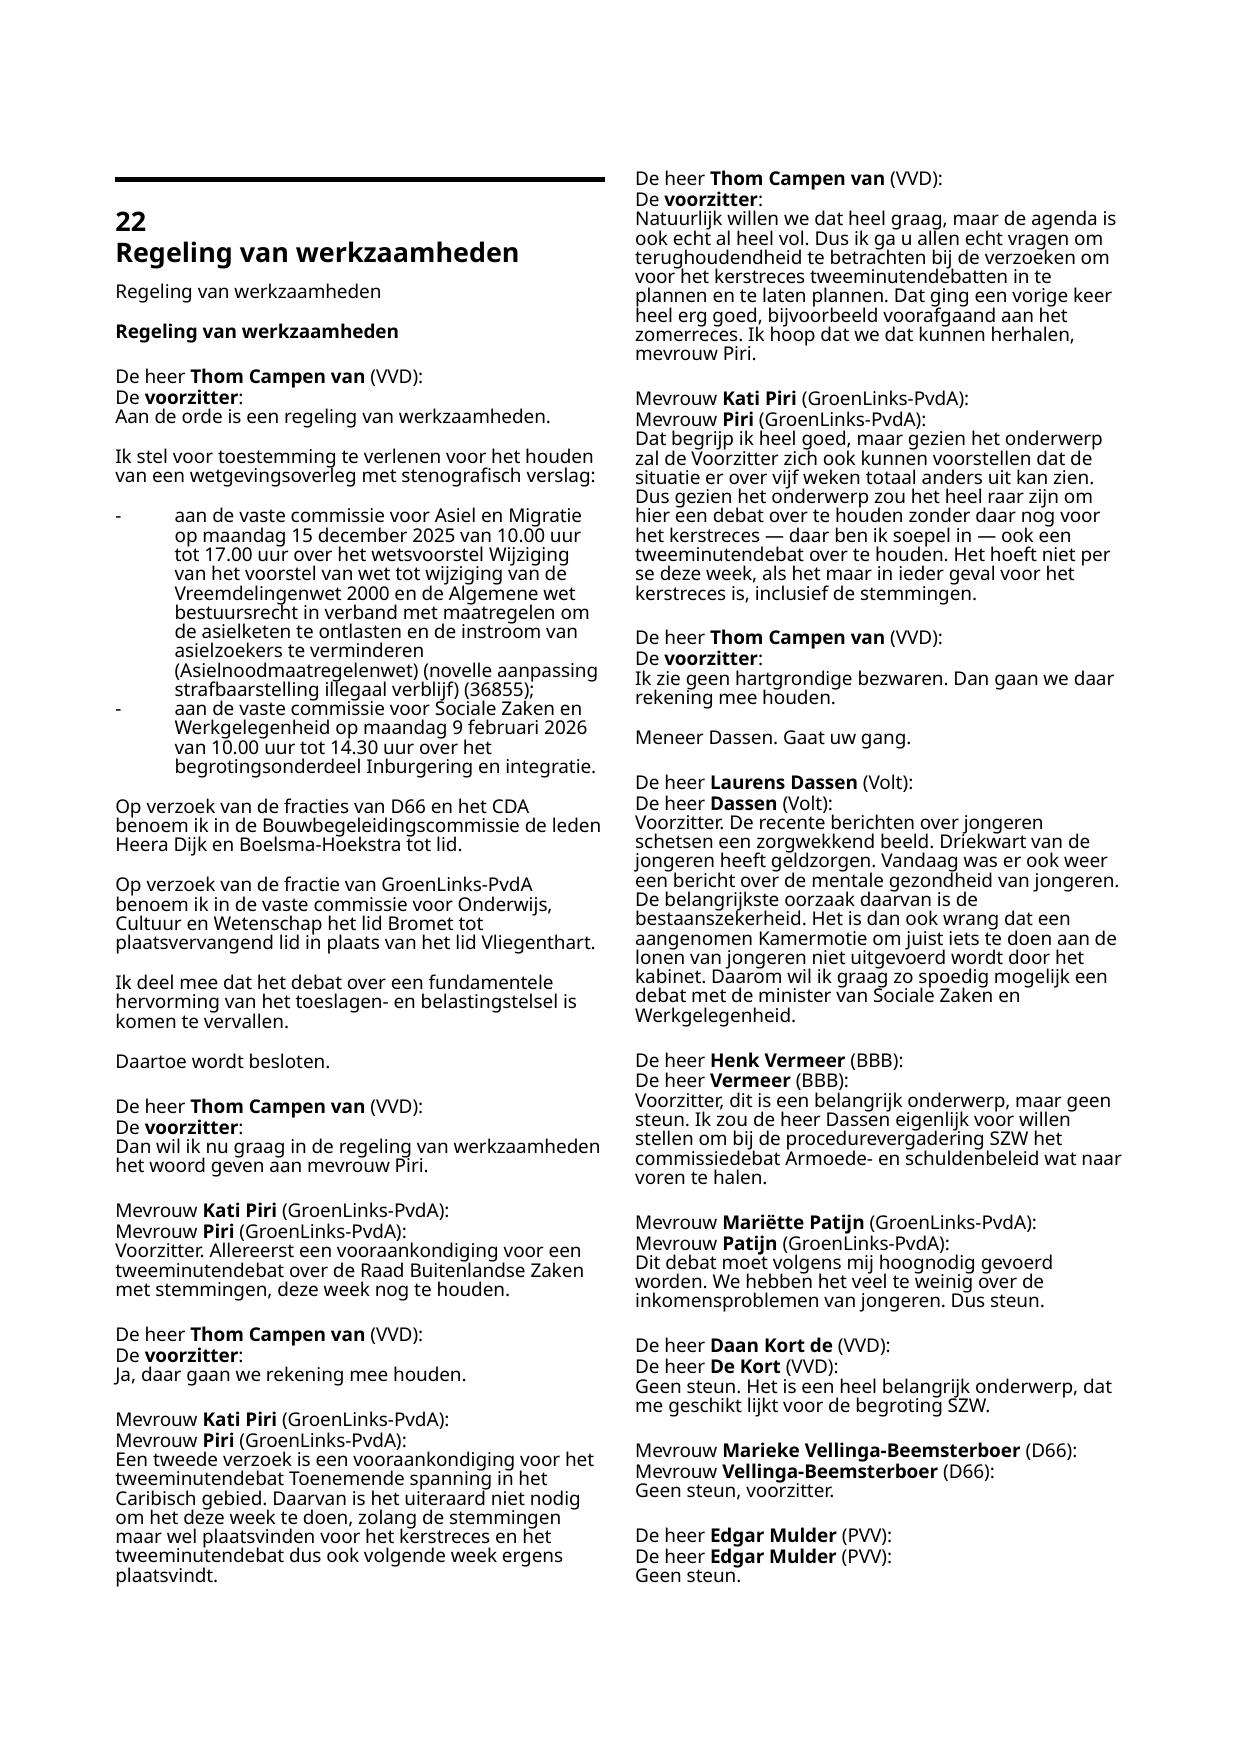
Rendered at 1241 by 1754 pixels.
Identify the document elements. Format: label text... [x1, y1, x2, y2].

text De heer Edgar Mulder (PVV): [635, 1522, 1125, 1548]
text De heer Daan Kort de (VVD): [635, 1333, 1125, 1358]
text De voorzitter: [115, 1347, 605, 1366]
text Regeling van werkzaamheden [115, 283, 605, 302]
text Op verzoek van de fractie van GroenLinks-PvdA benoem ik in de vaste commissie voor Onderwijs, Cultuur en Wetenschap het lid Bromet tot plaatsvervangend lid in plaats van het lid Vliegenthart. [115, 876, 605, 953]
text Meneer Dassen. Gaat uw gang. [635, 729, 1125, 748]
text Regeling van werkzaamheden [115, 239, 605, 283]
text De heer Laurens Dassen (Volt): [635, 769, 1125, 795]
text De heer Thom Campen van (VVD): [635, 624, 1125, 650]
text Daartoe wordt besloten. [115, 1053, 605, 1072]
text De heer Henk Vermeer (BBB): [635, 1047, 1125, 1072]
text De heer Thom Campen van (VVD): [115, 1093, 605, 1119]
text De heer Thom Campen van (VVD): [635, 165, 1125, 191]
text 22 [115, 203, 605, 239]
text Dit debat moet volgens mij hoognodig gevoerd worden. We hebben het veel te weinig over de inkomensproblemen van jongeren. Dus steun. [635, 1254, 1125, 1312]
text Voorzitter. Allereerst een vooraankondiging voor een tweeminutendebat over de Raad Buitenlandse Zaken met stemmingen, deze week nog te houden. [115, 1242, 605, 1300]
text Op verzoek van de fracties van D66 en het CDA benoem ik in de Bouwbegeleidingscommissie de leden Heera Dijk en Boelsma-Hoekstra tot lid. [115, 798, 605, 856]
text De heer De Kort (VVD): [635, 1358, 1125, 1378]
text De voorzitter: [115, 1119, 605, 1138]
text Voorzitter. De recente berichten over jongeren schetsen een zorgwekkend beeld. Driekwart van de jongeren heeft geldzorgen. Vandaag was er ook weer een bericht over de mentale gezondheid van jongeren. De belangrijkste oorzaak daarvan is de bestaanszekerheid. Het is dan ook wrang dat een aangenomen Kamermotie om juist iets te doen aan de lonen van jongeren niet uitgevoerd wordt door het kabinet. Daarom wil ik graag zo spoedig mogelijk een debat met de minister van Sociale Zaken en Werkgelegenheid. [635, 814, 1125, 1026]
text Mevrouw Piri (GroenLinks-PvdA): [115, 1432, 605, 1451]
text De voorzitter: [635, 191, 1125, 210]
text Regeling van werkzaamheden [115, 323, 605, 342]
text Mevrouw Marieke Vellinga-Beemsterboer (D66): [635, 1437, 1125, 1463]
text Dat begrijp ik heel goed, maar gezien het onderwerp zal de Voorzitter zich ook kunnen voorstellen dat de situatie er over vijf weken totaal anders uit kan zien. Dus gezien het onderwerp zou het heel raar zijn om hier een debat over te houden zonder daar nog voor het kerstreces — daar ben ik soepel in — ook een tweeminutendebat over te houden. Het hoeft niet per se deze week, als het maar in ieder geval voor het kerstreces is, inclusief de stemmingen. [635, 430, 1125, 604]
text Mevrouw Patijn (GroenLinks-PvdA): [635, 1235, 1125, 1254]
text Ik deel mee dat het debat over een fundamentele hervorming van het toeslagen- en belastingstelsel is komen te vervallen. [115, 974, 605, 1032]
text Aan de orde is een regeling van werkzaamheden. [115, 408, 605, 427]
text Een tweede verzoek is een vooraankondiging voor het tweeminutendebat Toenemende spanning in het Caribisch gebied. Daarvan is het uiteraard niet nodig om het deze week te doen, zolang de stemmingen maar wel plaatsvinden voor het kerstreces en het tweeminutendebat dus ook volgende week ergens plaatsvindt. [115, 1451, 605, 1586]
text De voorzitter: [115, 389, 605, 408]
text De heer Thom Campen van (VVD): [115, 1321, 605, 1347]
text Mevrouw Mariëtte Patijn (GroenLinks-PvdA): [635, 1209, 1125, 1235]
text Dan wil ik nu graag in de regeling van werkzaamheden het woord geven aan mevrouw Piri. [115, 1138, 605, 1176]
text Geen steun. Het is een heel belangrijk onderwerp, dat me geschikt lijkt voor de begroting SZW. [635, 1378, 1125, 1416]
text Voorzitter, dit is een belangrijk onderwerp, maar geen steun. Ik zou de heer Dassen eigenlijk voor willen stellen om bij de procedurevergadering SZW het commissiedebat Armoede- en schuldenbeleid wat naar voren te halen. [635, 1092, 1125, 1188]
text De heer Vermeer (BBB): [635, 1072, 1125, 1092]
text De voorzitter: [635, 650, 1125, 669]
text Natuurlijk willen we dat heel graag, maar de agenda is ook echt al heel vol. Dus ik ga u allen echt vragen om terughoudendheid te betrachten bij de verzoeken om voor het kerstreces tweeminutendebatten in te plannen en te laten plannen. Dat ging een vorige keer heel erg goed, bijvoorbeeld voorafgaand aan het zomerreces. Ik hoop dat we dat kunnen herhalen, mevrouw Piri. [635, 210, 1125, 364]
text De heer Dassen (Volt): [635, 795, 1125, 814]
text Ja, daar gaan we rekening mee houden. [115, 1366, 605, 1385]
text Mevrouw Kati Piri (GroenLinks-PvdA): [635, 385, 1125, 411]
text Mevrouw Kati Piri (GroenLinks-PvdA): [115, 1406, 605, 1432]
text De heer Edgar Mulder (PVV): [635, 1548, 1125, 1567]
text Ik stel voor toestemming te verlenen voor het houden van een wetgevingsoverleg met stenografisch verslag: [115, 448, 605, 487]
text Mevrouw Piri (GroenLinks-PvdA): [635, 411, 1125, 430]
text Mevrouw Piri (GroenLinks-PvdA): [115, 1223, 605, 1242]
text Mevrouw Vellinga-Beemsterboer (D66): [635, 1463, 1125, 1482]
list aan de vaste commissie voor Asiel en Migratie op maandag 15 december 2025 van 10.00 uur tot 17.00 uur over het wetsvoorstel Wijziging van het voorstel van wet tot wijziging van de Vreemdelingenwet 2000 en de Algemene wet bestuursrecht in verband met maatregelen om de asielketen te ontlasten en de instroom van asielzoekers te verminderen (Asielnoodmaatregelenwet) (novelle aanpassing strafbaarstelling illegaal verblijf) (36855); [115, 507, 605, 700]
text Geen steun, voorzitter. [635, 1482, 1125, 1501]
list aan de vaste commissie voor Sociale Zaken en Werkgelegenheid op maandag 9 februari 2026 van 10.00 uur tot 14.30 uur over het begrotingsonderdeel Inburgering en integratie. [115, 700, 605, 777]
text Ik zie geen hartgrondige bezwaren. Dan gaan we daar rekening mee houden. [635, 669, 1125, 708]
text Mevrouw Kati Piri (GroenLinks-PvdA): [115, 1197, 605, 1223]
text De heer Thom Campen van (VVD): [115, 363, 605, 389]
text Geen steun. [635, 1567, 1125, 1586]
